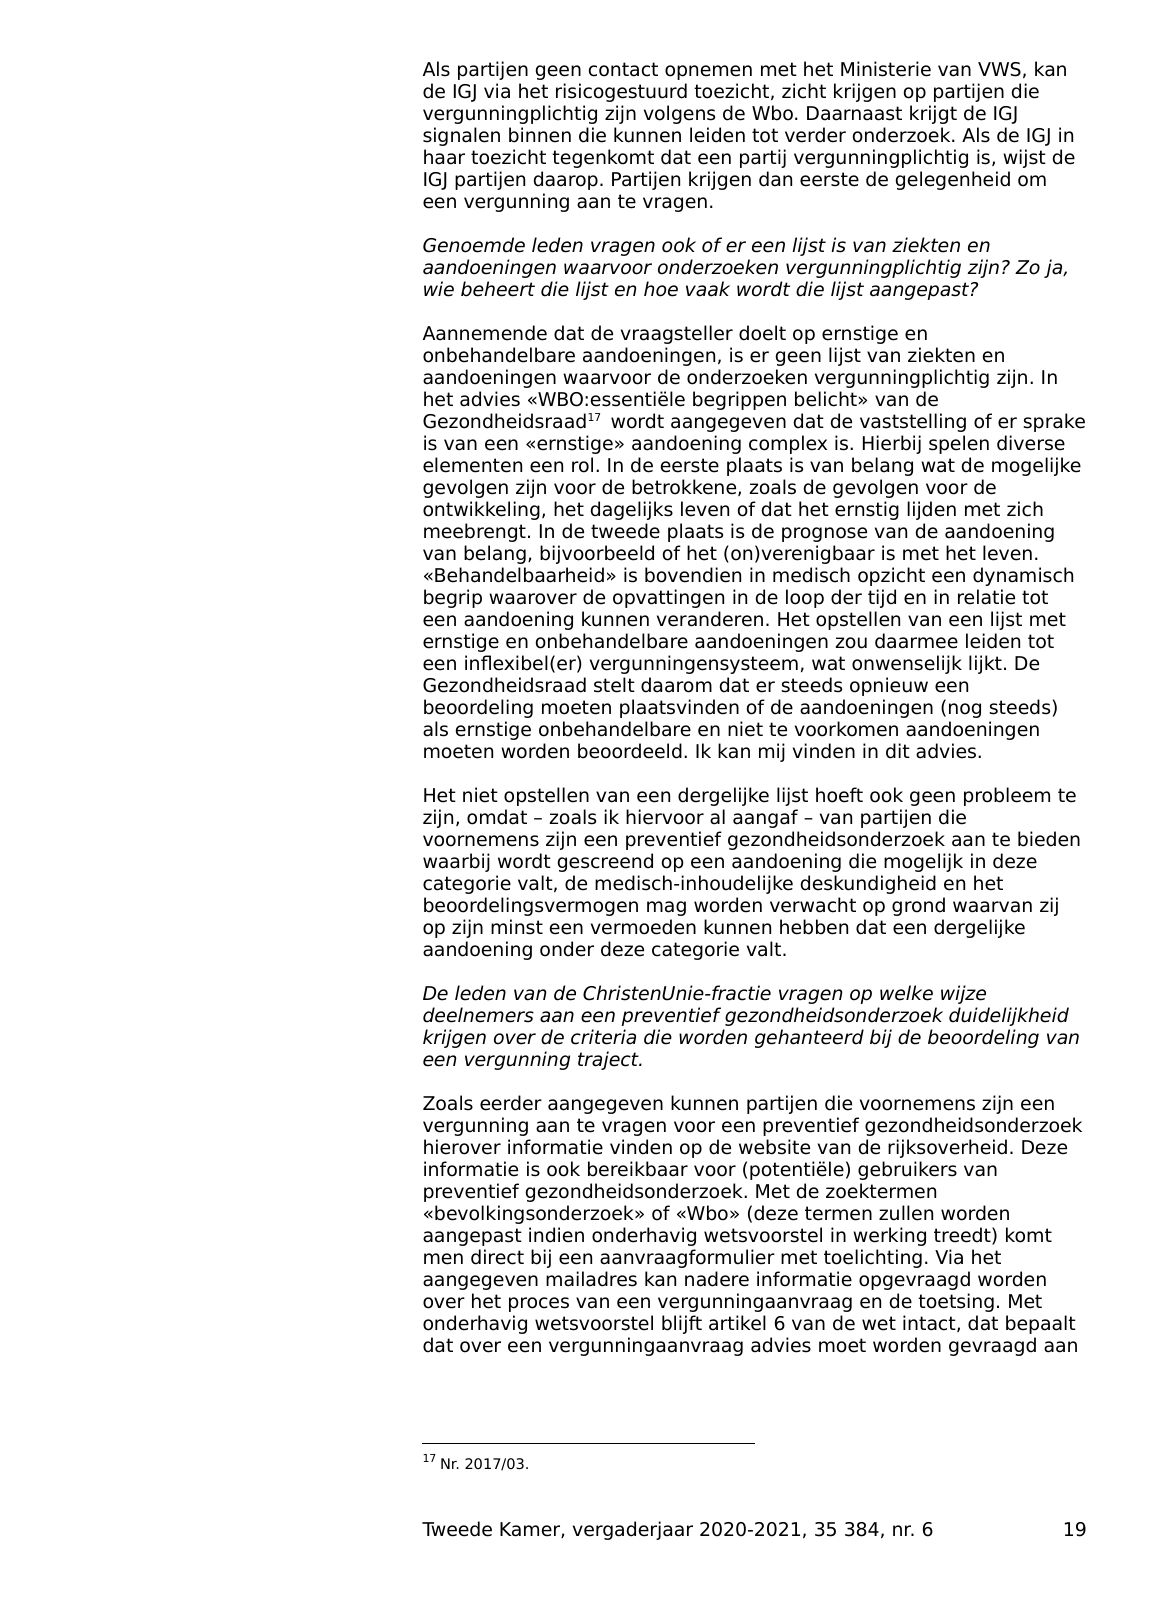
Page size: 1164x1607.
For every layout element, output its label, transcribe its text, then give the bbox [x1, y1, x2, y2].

text Nr. 2017/03. [422, 1452, 1087, 1474]
text Aannemende dat de vraagsteller doelt op ernstige en onbehandelbare aandoeningen, is er geen lijst van ziekten en aandoeningen waarvoor de onderzoeken vergunningplichtig zijn. In het advies «WBO:essentiële begrippen belicht» van de Gezondheidsraad wordt aangegeven dat de vaststelling of er sprake is van een «ernstige» aandoening complex is. Hierbij spelen diverse elementen een rol. In de eerste plaats is van belang wat de mogelijke gevolgen zijn voor de betrokkene, zoals de gevolgen voor de ontwikkeling, het dagelijks leven of dat het ernstig lijden met zich meebrengt. In de tweede plaats is de prognose van de aandoening van belang, bijvoorbeeld of het (on)verenigbaar is met het leven. «Behandelbaarheid» is bovendien in medisch opzicht een dynamisch begrip waarover de opvattingen in de loop der tijd en in relatie tot een aandoening kunnen veranderen. Het opstellen van een lijst met ernstige en onbehandelbare aandoeningen zou daarmee leiden tot een inflexibel(er) vergunningensysteem, wat onwenselijk lijkt. De Gezondheidsraad stelt daarom dat er steeds opnieuw een beoordeling moeten plaatsvinden of de aandoeningen (nog steeds) als ernstige onbehandelbare en niet te voorkomen aandoeningen moeten worden beoordeeld. Ik kan mij vinden in dit advies. [422, 323, 1087, 763]
text Zoals eerder aangegeven kunnen partijen die voornemens zijn een vergunning aan te vragen voor een preventief gezondheidsonderzoek hierover informatie vinden op de website van de rijksoverheid. Deze informatie is ook bereikbaar voor (potentiële) gebruikers van preventief gezondheidsonderzoek. Met de zoektermen «bevolkingsonderzoek» of «Wbo» (deze termen zullen worden aangepast indien onderhavig wetsvoorstel in werking treedt) komt men direct bij een aanvraagformulier met toelichting. Via het aangegeven mailadres kan nadere informatie opgevraagd worden over het proces van een vergunningaanvraag en de toetsing. Met onderhavig wetsvoorstel blijft artikel 6 van de wet intact, dat bepaalt dat over een vergunningaanvraag advies moet worden gevraagd aan [422, 1093, 1087, 1357]
text De leden van de ChristenUnie-fractie vragen op welke wijze deelnemers aan een preventief gezondheidsonderzoek duidelijkheid krijgen over de criteria die worden gehanteerd bij de beoordeling van een vergunning traject. [422, 983, 1087, 1071]
text Genoemde leden vragen ook of er een lijst is van ziekten en aandoeningen waarvoor onderzoeken vergunningplichtig zijn? Zo ja, wie beheert die lijst en hoe vaak wordt die lijst aangepast? [422, 235, 1087, 301]
text Als partijen geen contact opnemen met het Ministerie van VWS, kan de IGJ via het risicogestuurd toezicht, zicht krijgen op partijen die vergunningplichtig zijn volgens de Wbo. Daarnaast krijgt de IGJ signalen binnen die kunnen leiden tot verder onderzoek. Als de IGJ in haar toezicht tegenkomt dat een partij vergunningplichtig is, wijst de IGJ partijen daarop. Partijen krijgen dan eerste de gelegenheid om een vergunning aan te vragen. [422, 59, 1087, 213]
text Het niet opstellen van een dergelijke lijst hoeft ook geen probleem te zijn, omdat – zoals ik hiervoor al aangaf – van partijen die voornemens zijn een preventief gezondheidsonderzoek aan te bieden waarbij wordt gescreend op een aandoening die mogelijk in deze categorie valt, de medisch-inhoudelijke deskundigheid en het beoordelingsvermogen mag worden verwacht op grond waarvan zij op zijn minst een vermoeden kunnen hebben dat een dergelijke aandoening onder deze categorie valt. [422, 785, 1087, 961]
